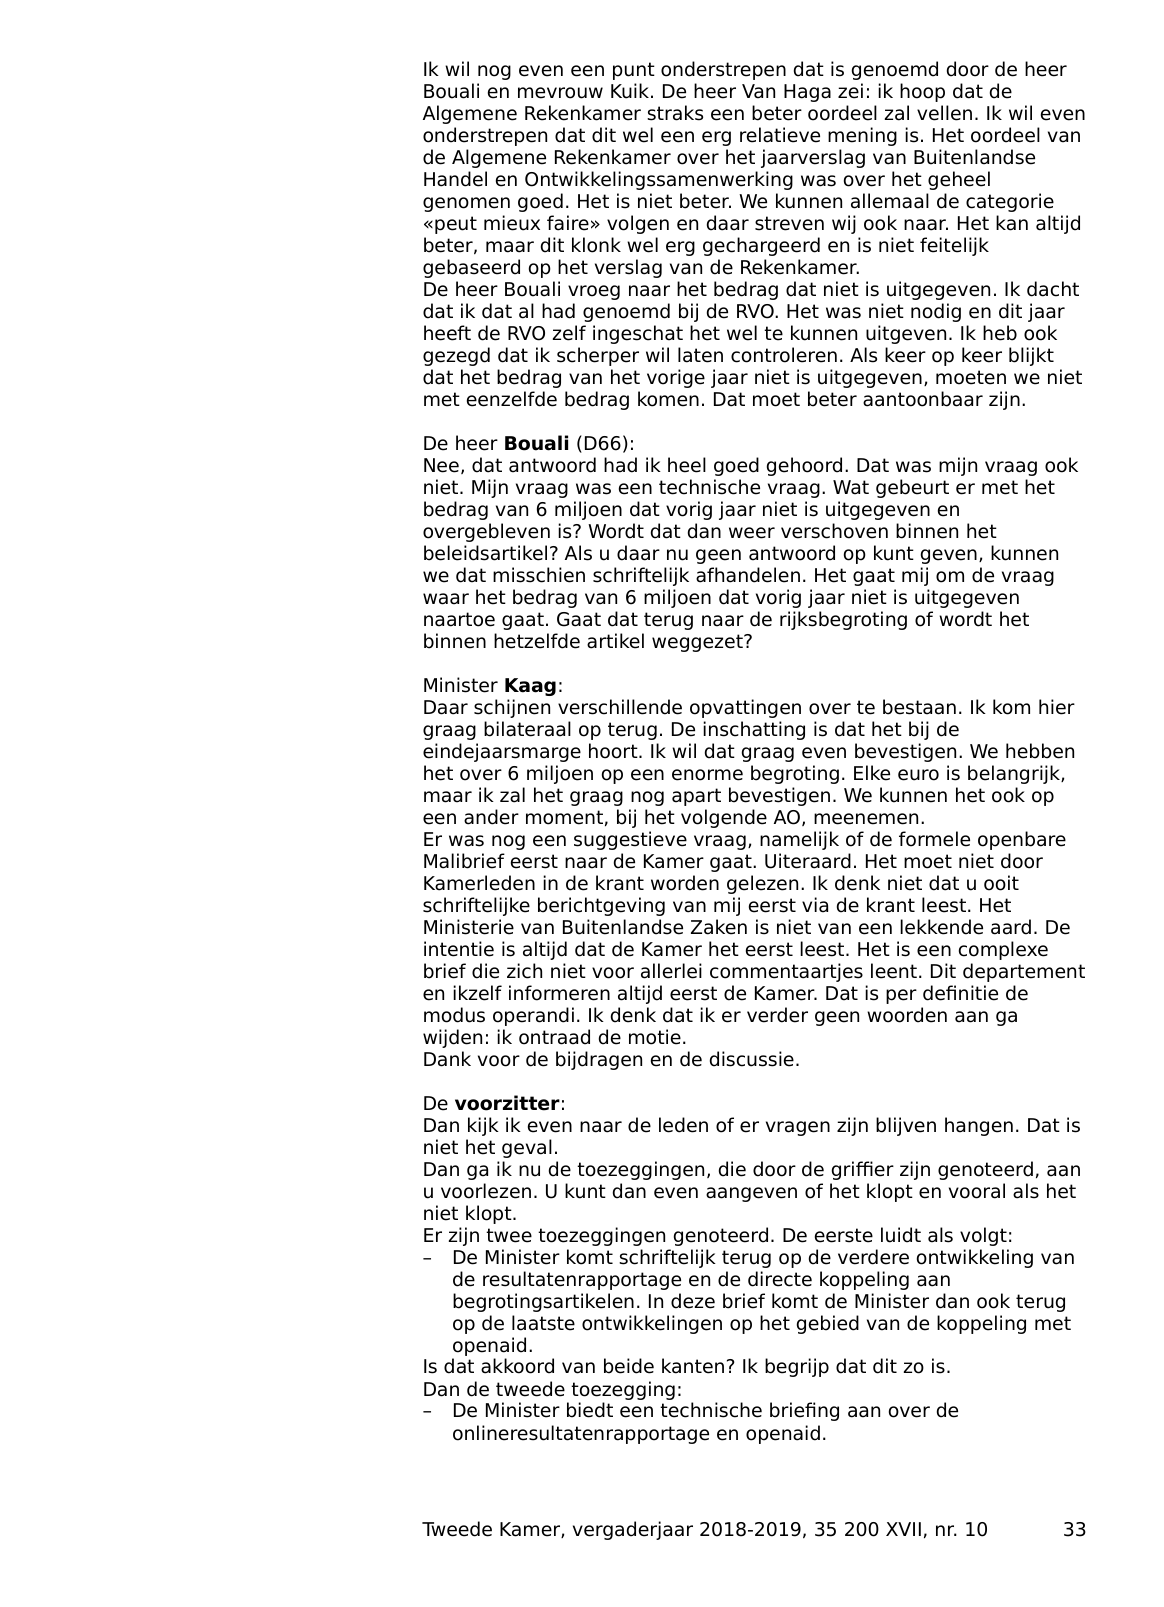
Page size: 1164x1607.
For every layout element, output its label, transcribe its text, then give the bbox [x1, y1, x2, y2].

text Er was nog een suggestieve vraag, namelijk of de formele openbare Malibrief eerst naar de Kamer gaat. Uiteraard. Het moet niet door Kamerleden in de krant worden gelezen. Ik denk niet dat u ooit schriftelijke berichtgeving van mij eerst via de krant leest. Het Ministerie van Buitenlandse Zaken is niet van een lekkende aard. De intentie is altijd dat de Kamer het eerst leest. Het is een complexe brief die zich niet voor allerlei commentaartjes leent. Dit departement en ikzelf informeren altijd eerst de Kamer. Dat is per definitie de modus operandi. Ik denk dat ik er verder geen woorden aan ga wijden: ik ontraad de motie. [422, 829, 1087, 1048]
text Minister Kaag: [422, 675, 1087, 697]
text Is dat akkoord van beide kanten? Ik begrijp dat dit zo is. [422, 1356, 1087, 1378]
text Dan de tweede toezegging: [422, 1378, 1087, 1400]
text Er zijn twee toezeggingen genoteerd. De eerste luidt als volgt: [422, 1224, 1087, 1247]
text Ik wil nog even een punt onderstrepen dat is genoemd door de heer Bouali en mevrouw Kuik. De heer Van Haga zei: ik hoop dat de Algemene Rekenkamer straks een beter oordeel zal vellen. Ik wil even onderstrepen dat dit wel een erg relatieve mening is. Het oordeel van de Algemene Rekenkamer over het jaarverslag van Buitenlandse Handel en Ontwikkelingssamenwerking was over het geheel genomen goed. Het is niet beter. We kunnen allemaal de categorie «peut mieux faire» volgen en daar streven wij ook naar. Het kan altijd beter, maar dit klonk wel erg gechargeerd en is niet feitelijk gebaseerd op het verslag van de Rekenkamer. [422, 59, 1087, 279]
text – De Minister biedt een technische briefing aan over de onlineresultatenrapportage en openaid. [422, 1400, 1087, 1444]
text De heer Bouali (D66): [422, 433, 1087, 455]
text De voorzitter: [422, 1093, 1087, 1115]
text – De Minister komt schriftelijk terug op de verdere ontwikkeling van de resultatenrapportage en de directe koppeling aan begrotingsartikelen. In deze brief komt de Minister dan ook terug op de laatste ontwikkelingen op het gebied van de koppeling met openaid. [422, 1247, 1087, 1356]
text De heer Bouali vroeg naar het bedrag dat niet is uitgegeven. Ik dacht dat ik dat al had genoemd bij de RVO. Het was niet nodig en dit jaar heeft de RVO zelf ingeschat het wel te kunnen uitgeven. Ik heb ook gezegd dat ik scherper wil laten controleren. Als keer op keer blijkt dat het bedrag van het vorige jaar niet is uitgegeven, moeten we niet met eenzelfde bedrag komen. Dat moet beter aantoonbaar zijn. [422, 279, 1087, 411]
text Dan kijk ik even naar de leden of er vragen zijn blijven hangen. Dat is niet het geval. [422, 1115, 1087, 1159]
text Dank voor de bijdragen en de discussie. [422, 1048, 1087, 1071]
text Nee, dat antwoord had ik heel goed gehoord. Dat was mijn vraag ook niet. Mijn vraag was een technische vraag. Wat gebeurt er met het bedrag van 6 miljoen dat vorig jaar niet is uitgegeven en overgebleven is? Wordt dat dan weer verschoven binnen het beleidsartikel? Als u daar nu geen antwoord op kunt geven, kunnen we dat misschien schriftelijk afhandelen. Het gaat mij om de vraag waar het bedrag van 6 miljoen dat vorig jaar niet is uitgegeven naartoe gaat. Gaat dat terug naar de rijksbegroting of wordt het binnen hetzelfde artikel weggezet? [422, 455, 1087, 653]
text Dan ga ik nu de toezeggingen, die door de griffier zijn genoteerd, aan u voorlezen. U kunt dan even aangeven of het klopt en vooral als het niet klopt. [422, 1159, 1087, 1224]
text Daar schijnen verschillende opvattingen over te bestaan. Ik kom hier graag bilateraal op terug. De inschatting is dat het bij de eindejaarsmarge hoort. Ik wil dat graag even bevestigen. We hebben het over 6 miljoen op een enorme begroting. Elke euro is belangrijk, maar ik zal het graag nog apart bevestigen. We kunnen het ook op een ander moment, bij het volgende AO, meenemen. [422, 697, 1087, 829]
